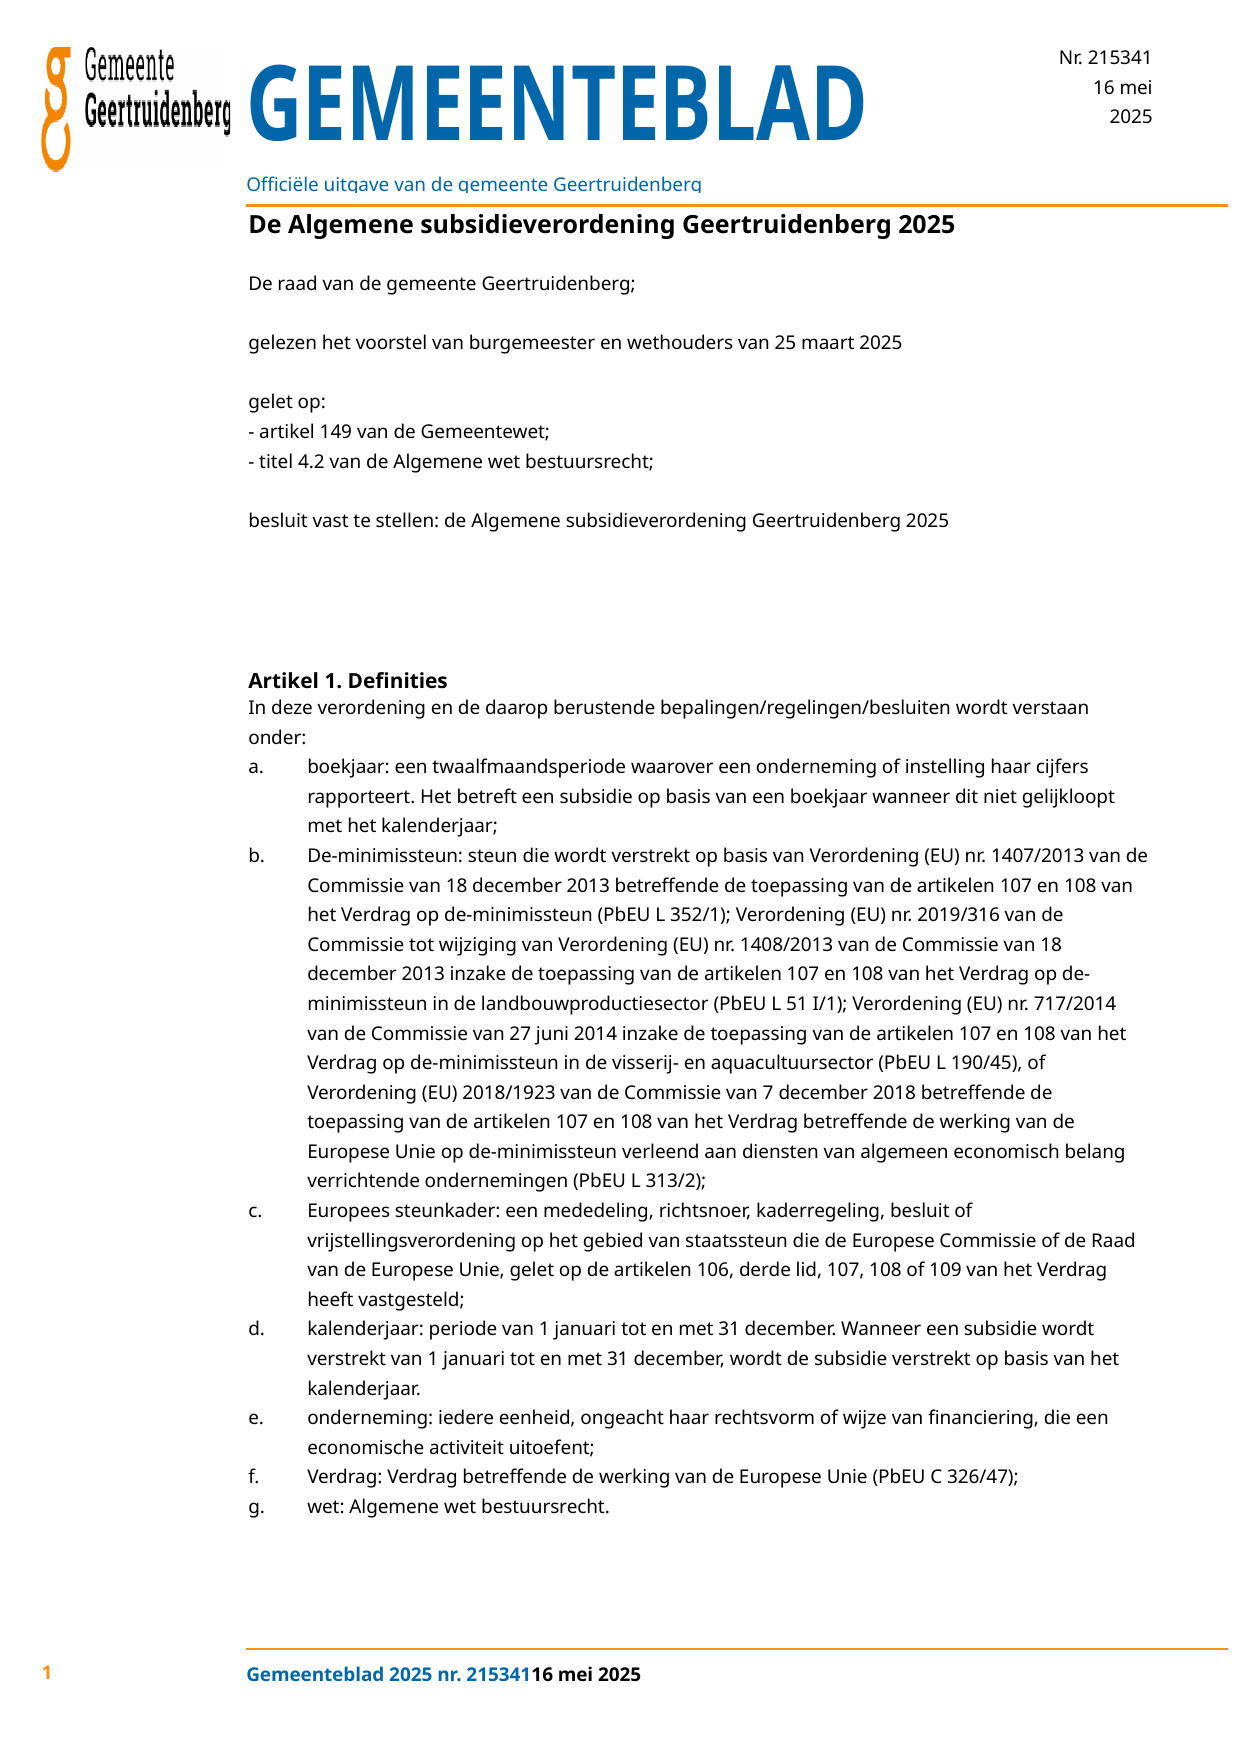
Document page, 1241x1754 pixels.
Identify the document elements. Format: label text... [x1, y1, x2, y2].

text De raad van de gemeente Geertruidenberg; [248, 270, 1152, 296]
text - titel 4.2 van de Algemene wet bestuursrecht; [248, 448, 1152, 473]
list onderneming: iedere eenheid, ongeacht haar rechtsvorm of wijze van financiering, die een economische activiteit uitoefent; [248, 1404, 1152, 1459]
list boekjaar: een twaalfmaandsperiode waarover een onderneming of instelling haar cijfers rapporteert. Het betreft een subsidie op basis van een boekjaar wanneer dit niet gelijkloopt met het kalenderjaar; [248, 753, 1152, 838]
list Europees steunkader: een mededeling, richtsnoer, kaderregeling, besluit of vrijstellingsverordening op het gebied van staatssteun die de Europese Commissie of de Raad van de Europese Unie, gelet op de artikelen 106, derde lid, 107, 108 of 109 van het Verdrag heeft vastgesteld; [248, 1197, 1152, 1312]
text De Algemene subsidieverordening Geertruidenberg 2025 [248, 207, 1152, 241]
text gelezen het voorstel van burgemeester en wethouders van 25 maart 2025 [248, 329, 1152, 355]
text - artikel 149 van de Gemeentewet; [248, 418, 1152, 444]
list wet: Algemene wet bestuursrecht. [248, 1493, 1152, 1519]
list kalenderjaar: periode van 1 januari tot en met 31 december. Wanneer een subsidie wordt verstrekt van 1 januari tot en met 31 december, wordt de subsidie verstrekt op basis van het kalenderjaar. [248, 1316, 1152, 1400]
text besluit vast te stellen: de Algemene subsidieverordening Geertruidenberg 2025 [248, 507, 1152, 533]
list De-minimissteun: steun die wordt verstrekt op basis van Verordening (EU) nr. 1407/2013 van de Commissie van 18 december 2013 betreffende de toepassing van de artikelen 107 en 108 van het Verdrag op de-minimissteun (PbEU L 352/1); Verordening (EU) nr. 2019/316 van de Commissie tot wijziging van Verordening (EU) nr. 1408/2013 van de Commissie van 18 december 2013 inzake de toepassing van de artikelen 107 en 108 van het Verdrag op de-minimissteun in de landbouwproductiesector (PbEU L 51 I/1); Verordening (EU) nr. 717/2014 van de Commissie van 27 juni 2014 inzake de toepassing van de artikelen 107 en 108 van het Verdrag op de-minimissteun in de visserij- en aquacultuursector (PbEU L 190/45), of Verordening (EU) 2018/1923 van de Commissie van 7 december 2018 betreffende de toepassing van de artikelen 107 en 108 van het Verdrag betreffende de werking van de Europese Unie op de-minimissteun verleend aan diensten van algemeen economisch belang verrichtende ondernemingen (PbEU L 313/2); [248, 842, 1152, 1193]
text In deze verordening en de daarop berustende bepalingen/regelingen/besluiten wordt verstaan onder: [248, 694, 1152, 749]
text Artikel 1. Definities [248, 666, 1152, 694]
picture [41, 47, 231, 172]
text gelet op: [248, 389, 1152, 414]
list Verdrag: Verdrag betreffende de werking van de Europese Unie (PbEU C 326/47); [248, 1463, 1152, 1489]
